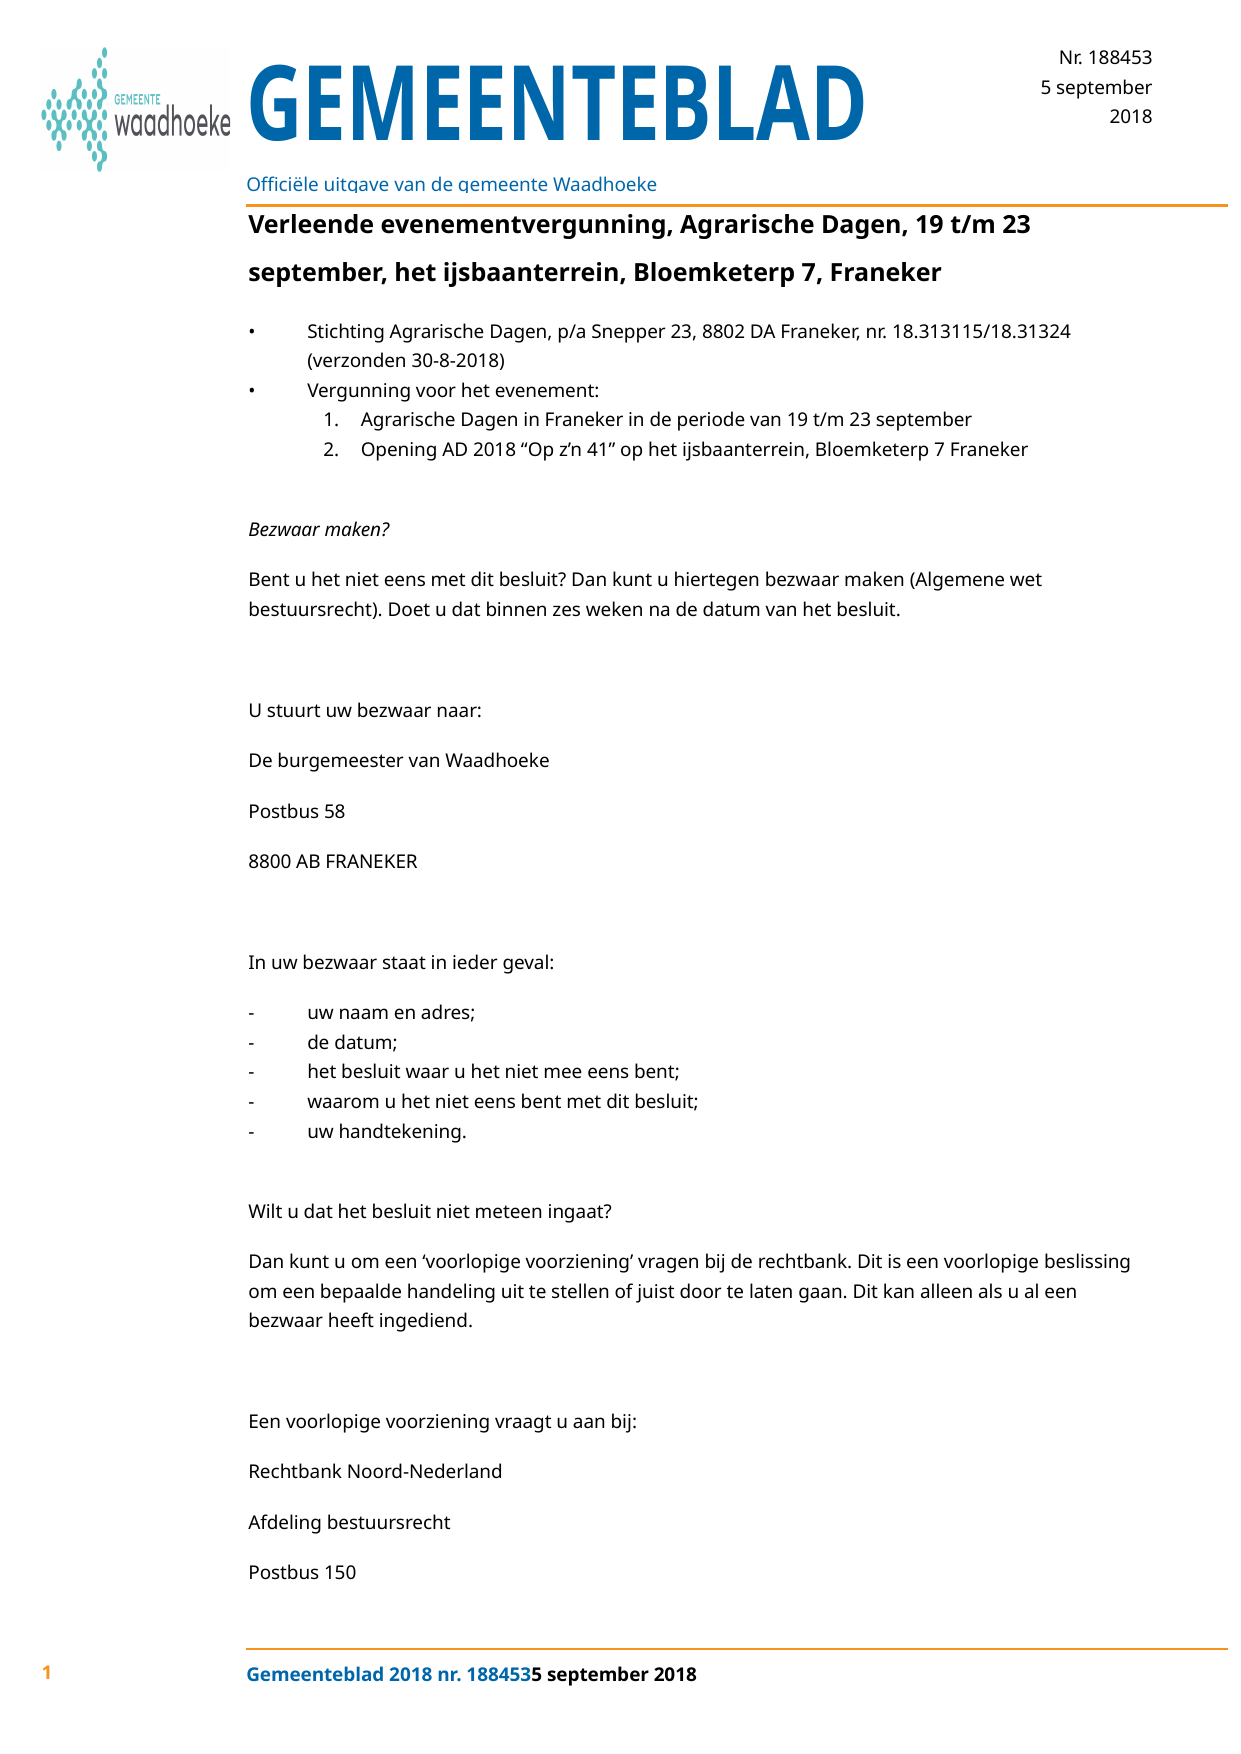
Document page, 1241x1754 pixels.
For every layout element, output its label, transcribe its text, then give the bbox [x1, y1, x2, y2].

list uw handtekening. [248, 1118, 1152, 1144]
text Bent u het niet eens met dit besluit? Dan kunt u hiertegen bezwaar maken (Algemene wet bestuursrecht). Doet u dat binnen zes weken na de datum van het besluit. [248, 567, 1152, 622]
text In uw bezwaar staat in ieder geval: [248, 949, 1152, 975]
text Wilt u dat het besluit niet meteen ingaat? [248, 1198, 1152, 1224]
list waarom u het niet eens bent met dit besluit; [248, 1088, 1152, 1114]
text U stuurt uw bezwaar naar: [248, 697, 1152, 723]
list uw naam en adres; [248, 999, 1152, 1025]
text Dan kunt u om een ‘voorlopige voorziening’ vragen bij de rechtbank. Dit is een voorlopige beslissing om een bepaalde handeling uit te stellen of juist door te laten gaan. Dit kan alleen als u al een bezwaar heeft ingediend. [248, 1248, 1152, 1333]
text Een voorlopige voorziening vraagt u aan bij: [248, 1408, 1152, 1434]
list Opening AD 2018 “Op z’n 41” op het ijsbaanterrein, Bloemketerp 7 Franeker [323, 436, 1152, 462]
list Agrarische Dagen in Franeker in de periode van 19 t/m 23 september [323, 407, 1152, 432]
text Verleende evenementvergunning, Agrarische Dagen, 19 t/m 23 september, het ijsbaanterrein, Bloemketerp 7, Franeker [248, 207, 1152, 288]
list Stichting Agrarische Dagen, p/a Snepper 23, 8802 DA Franeker, nr. 18.313115/18.31324 (verzonden 30-8-2018) [248, 318, 1152, 373]
list de datum; [248, 1029, 1152, 1055]
text Afdeling bestuursrecht [248, 1509, 1152, 1535]
text De burgemeester van Waadhoeke [248, 747, 1152, 773]
text Rechtbank Noord-Nederland [248, 1459, 1152, 1484]
text Postbus 58 [248, 798, 1152, 824]
list het besluit waar u het niet mee eens bent; [248, 1059, 1152, 1084]
text Bezwaar maken? [248, 516, 1152, 542]
list Vergunning voor het evenement: [248, 377, 1152, 403]
text 8800 AB FRANEKER [248, 848, 1152, 874]
text Postbus 150 [248, 1559, 1152, 1585]
picture [41, 47, 231, 172]
